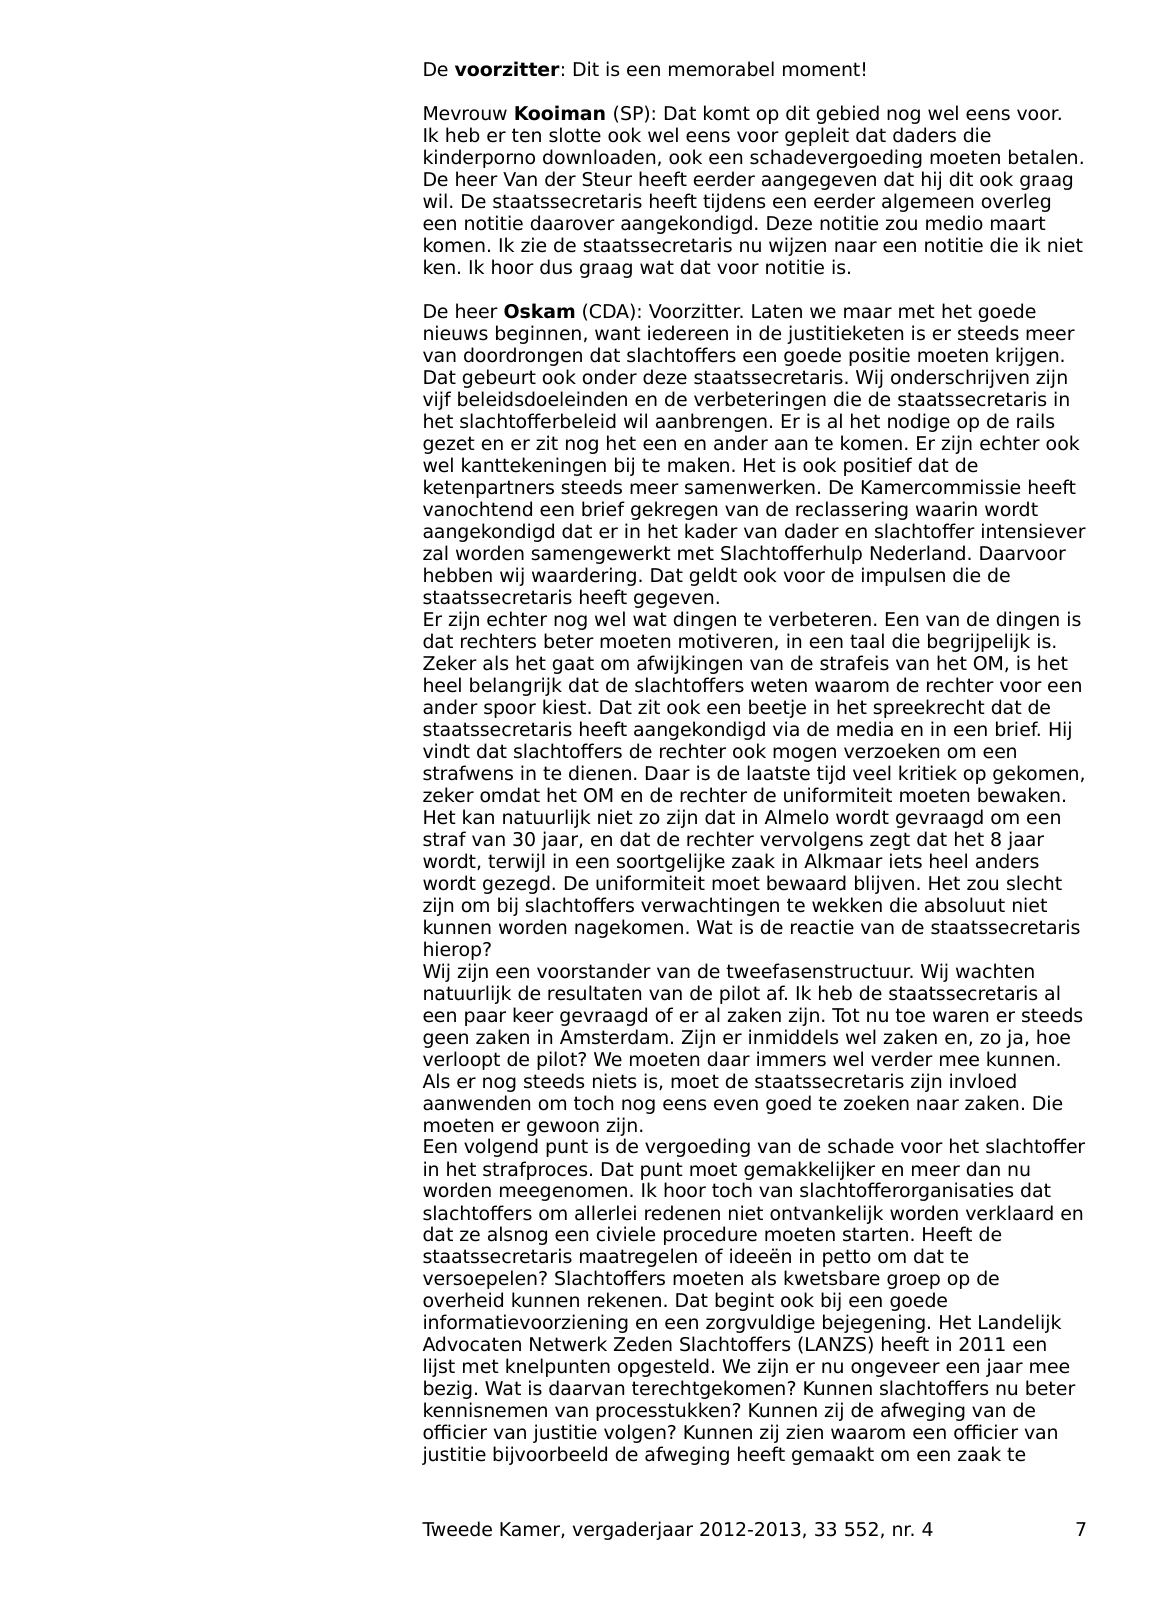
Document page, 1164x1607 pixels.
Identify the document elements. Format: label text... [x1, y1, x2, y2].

text Wij zijn een voorstander van de tweefasenstructuur. Wij wachten natuurlijk de resultaten van de pilot af. Ik heb de staatssecretaris al een paar keer gevraagd of er al zaken zijn. Tot nu toe waren er steeds geen zaken in Amsterdam. Zijn er inmiddels wel zaken en, zo ja, hoe verloopt de pilot? We moeten daar immers wel verder mee kunnen. Als er nog steeds niets is, moet de staatssecretaris zijn invloed aanwenden om toch nog eens even goed te zoeken naar zaken. Die moeten er gewoon zijn. [422, 961, 1087, 1136]
text Ik heb er ten slotte ook wel eens voor gepleit dat daders die kinderporno downloaden, ook een schadevergoeding moeten betalen. De heer Van der Steur heeft eerder aangegeven dat hij dit ook graag wil. De staatssecretaris heeft tijdens een eerder algemeen overleg een notitie daarover aangekondigd. Deze notitie zou medio maart komen. Ik zie de staatssecretaris nu wijzen naar een notitie die ik niet ken. Ik hoor dus graag wat dat voor notitie is. [422, 125, 1087, 279]
text Er zijn echter nog wel wat dingen te verbeteren. Een van de dingen is dat rechters beter moeten motiveren, in een taal die begrijpelijk is. Zeker als het gaat om afwijkingen van de strafeis van het OM, is het heel belangrijk dat de slachtoffers weten waarom de rechter voor een ander spoor kiest. Dat zit ook een beetje in het spreekrecht dat de staatssecretaris heeft aangekondigd via de media en in een brief. Hij vindt dat slachtoffers de rechter ook mogen verzoeken om een strafwens in te dienen. Daar is de laatste tijd veel kritiek op gekomen, zeker omdat het OM en de rechter de uniformiteit moeten bewaken. Het kan natuurlijk niet zo zijn dat in Almelo wordt gevraagd om een straf van 30 jaar, en dat de rechter vervolgens zegt dat het 8 jaar wordt, terwijl in een soortgelijke zaak in Alkmaar iets heel anders wordt gezegd. De uniformiteit moet bewaard blijven. Het zou slecht zijn om bij slachtoffers verwachtingen te wekken die absoluut niet kunnen worden nagekomen. Wat is de reactie van de staatssecretaris hierop? [422, 609, 1087, 961]
text Mevrouw Kooiman (SP): Dat komt op dit gebied nog wel eens voor. [422, 103, 1087, 125]
text De voorzitter: Dit is een memorabel moment! [422, 59, 1087, 81]
text Een volgend punt is de vergoeding van de schade voor het slachtoffer in het strafproces. Dat punt moet gemakkelijker en meer dan nu worden meegenomen. Ik hoor toch van slachtofferorganisaties dat slachtoffers om allerlei redenen niet ontvankelijk worden verklaard en dat ze alsnog een civiele procedure moeten starten. Heeft de staatssecretaris maatregelen of ideeën in petto om dat te versoepelen? Slachtoffers moeten als kwetsbare groep op de overheid kunnen rekenen. Dat begint ook bij een goede informatievoorziening en een zorgvuldige bejegening. Het Landelijk Advocaten Netwerk Zeden Slachtoffers (LANZS) heeft in 2011 een lijst met knelpunten opgesteld. We zijn er nu ongeveer een jaar mee bezig. Wat is daarvan terechtgekomen? Kunnen slachtoffers nu beter kennisnemen van processtukken? Kunnen zij de afweging van de officier van justitie volgen? Kunnen zij zien waarom een officier van justitie bijvoorbeeld de afweging heeft gemaakt om een zaak te [422, 1136, 1087, 1466]
text De heer Oskam (CDA): Voorzitter. Laten we maar met het goede nieuws beginnen, want iedereen in de justitieketen is er steeds meer van doordrongen dat slachtoffers een goede positie moeten krijgen. Dat gebeurt ook onder deze staatssecretaris. Wij onderschrijven zijn vijf beleidsdoeleinden en de verbeteringen die de staatssecretaris in het slachtofferbeleid wil aanbrengen. Er is al het nodige op de rails gezet en er zit nog het een en ander aan te komen. Er zijn echter ook wel kanttekeningen bij te maken. Het is ook positief dat de ketenpartners steeds meer samenwerken. De Kamercommissie heeft vanochtend een brief gekregen van de reclassering waarin wordt aangekondigd dat er in het kader van dader en slachtoffer intensiever zal worden samengewerkt met Slachtofferhulp Nederland. Daarvoor hebben wij waardering. Dat geldt ook voor de impulsen die de staatssecretaris heeft gegeven. [422, 301, 1087, 609]
